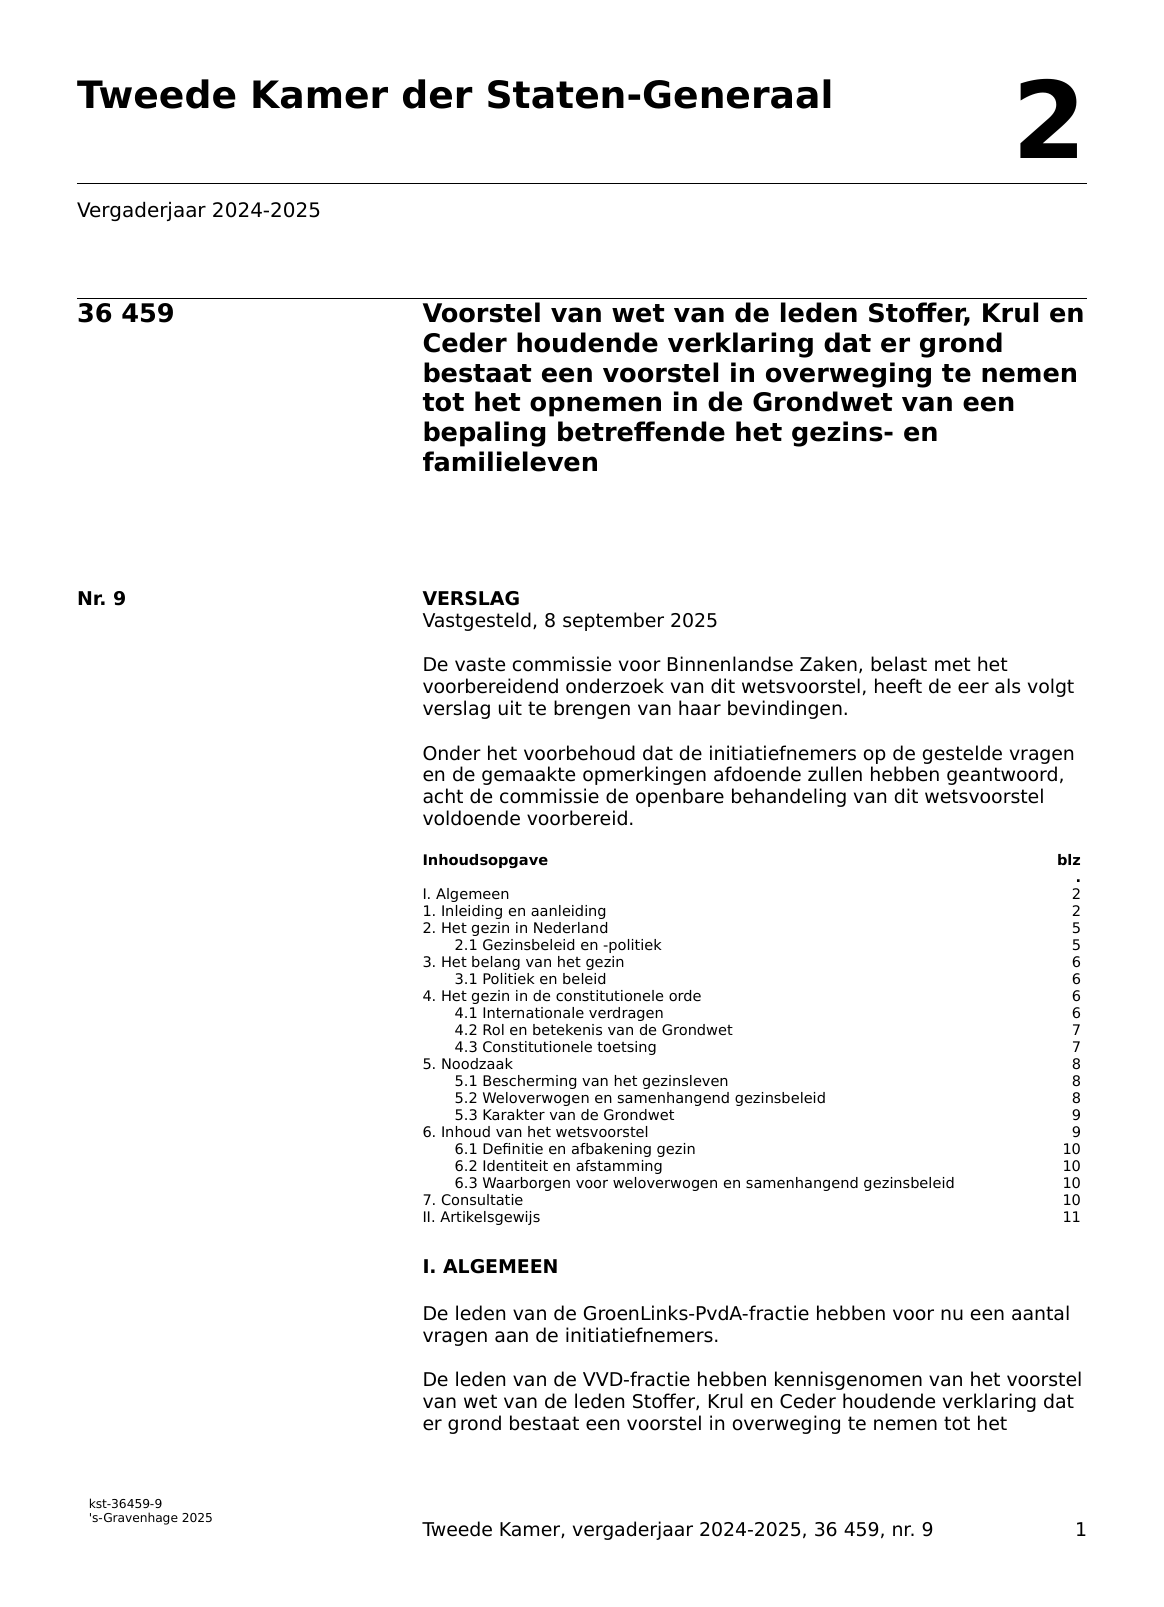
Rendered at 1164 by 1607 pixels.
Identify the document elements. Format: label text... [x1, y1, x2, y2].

table_cell 7 [1048, 1039, 1087, 1056]
table_cell 6.1 Definitie en afbakening gezin [448, 1141, 1048, 1158]
table_cell 10 [1048, 1175, 1087, 1192]
table_cell [422, 1022, 448, 1039]
table_cell 5.1 Bescherming van het gezinsleven [448, 1073, 1048, 1090]
table_cell 2 [1048, 886, 1087, 903]
table_cell 2. Het gezin in Nederland [422, 920, 1048, 937]
table_cell 6. Inhoud van het wetsvoorstel [422, 1124, 1048, 1141]
table_cell 11 [1048, 1209, 1087, 1226]
table_cell [422, 971, 448, 988]
table_cell 3. Het belang van het gezin [422, 954, 1048, 971]
table_cell [422, 1107, 448, 1124]
table_cell 4.3 Constitutionele toetsing [448, 1039, 1048, 1056]
table_cell 5 [1048, 920, 1087, 937]
text kst-36459-9 [88, 1497, 323, 1511]
table_cell 8 [1048, 1090, 1087, 1107]
table_cell [422, 1158, 448, 1175]
text Vastgesteld, 8 september 2025 [422, 610, 1087, 632]
table_cell 8 [1048, 1073, 1087, 1090]
table_cell 9 [1048, 1107, 1087, 1124]
table_cell 7. Consultatie [422, 1192, 1048, 1209]
table_cell 1. Inleiding en aanleiding [422, 903, 1048, 920]
table_cell 3.1 Politiek en beleid [448, 971, 1048, 988]
table_cell 5 [1048, 937, 1087, 954]
table_cell 8 [1048, 1056, 1087, 1073]
table_cell 6 [1048, 971, 1087, 988]
table_cell 4.2 Rol en betekenis van de Grondwet [448, 1022, 1048, 1039]
table_cell 4. Het gezin in de constitutionele orde [422, 988, 1048, 1005]
table_cell [422, 1073, 448, 1090]
table_cell 10 [1048, 1158, 1087, 1175]
text 's-Gravenhage 2025 [88, 1511, 323, 1525]
table_cell [422, 1175, 448, 1192]
table_cell 4.1 Internationale verdragen [448, 1005, 1048, 1022]
table_cell 6 [1048, 988, 1087, 1005]
table_header Tweede Kamer der Staten-Generaal [77, 59, 886, 183]
table_cell 5.2 Weloverwogen en samenhangend gezinsbeleid [448, 1090, 1048, 1107]
table_cell 5. Noodzaak [422, 1056, 1048, 1073]
table_cell I. Algemeen [422, 886, 1048, 903]
table_cell [422, 1141, 448, 1158]
table_cell Vergaderjaar 2024-2025 [77, 184, 1087, 298]
table_cell [422, 1039, 448, 1056]
table_cell [422, 937, 448, 954]
text De leden van de GroenLinks-PvdA-fractie hebben voor nu een aantal vragen aan de initiatiefnemers. [422, 1303, 1087, 1347]
table_cell 6 [1048, 954, 1087, 971]
table_cell 10 [1048, 1141, 1087, 1158]
subtitle 36 459 Voorstel van wet van de leden Stoffer, Krul en Ceder houdende verklaring dat er grond bestaat een voorstel in overweging te nemen tot het opnemen in de Grondwet van een bepaling betreffende het gezins- en familieleven [77, 299, 1087, 477]
table_cell 2.1 Gezinsbeleid en -politiek [448, 937, 1048, 954]
subtitle Nr. 9 VERSLAG [77, 588, 1087, 610]
table_cell [422, 1005, 448, 1022]
table_cell 10 [1048, 1192, 1087, 1209]
table_cell 6.2 Identiteit en afstamming [448, 1158, 1048, 1175]
table_header blz. [1048, 852, 1087, 886]
text De leden van de VVD-fractie hebben kennisgenomen van het voorstel van wet van de leden Stoffer, Krul en Ceder houdende verklaring dat er grond bestaat een voorstel in overweging te nemen tot het [422, 1369, 1087, 1435]
text Onder het voorbehoud dat de initiatiefnemers op de gestelde vragen en de gemaakte opmerkingen afdoende zullen hebben geantwoord, acht de commissie de openbare behandeling van dit wetsvoorstel voldoende voorbereid. [422, 742, 1087, 830]
table_cell [422, 1090, 448, 1107]
text De vaste commissie voor Binnenlandse Zaken, belast met het voorbereidend onderzoek van dit wetsvoorstel, heeft de eer als volgt verslag uit te brengen van haar bevindingen. [422, 654, 1087, 720]
table_cell 5.3 Karakter van de Grondwet [448, 1107, 1048, 1124]
table_cell 9 [1048, 1124, 1087, 1141]
table_cell 2 [1048, 903, 1087, 920]
table_cell 7 [1048, 1022, 1087, 1039]
table_cell II. Artikelsgewijs [422, 1209, 1048, 1226]
table_cell 6 [1048, 1005, 1087, 1022]
table_header 2 [886, 59, 1087, 183]
subtitle I. ALGEMEEN [422, 1256, 1087, 1278]
table_header Inhoudsopgave [422, 852, 1048, 886]
table_cell 6.3 Waarborgen voor weloverwogen en samenhangend gezinsbeleid [448, 1175, 1048, 1192]
